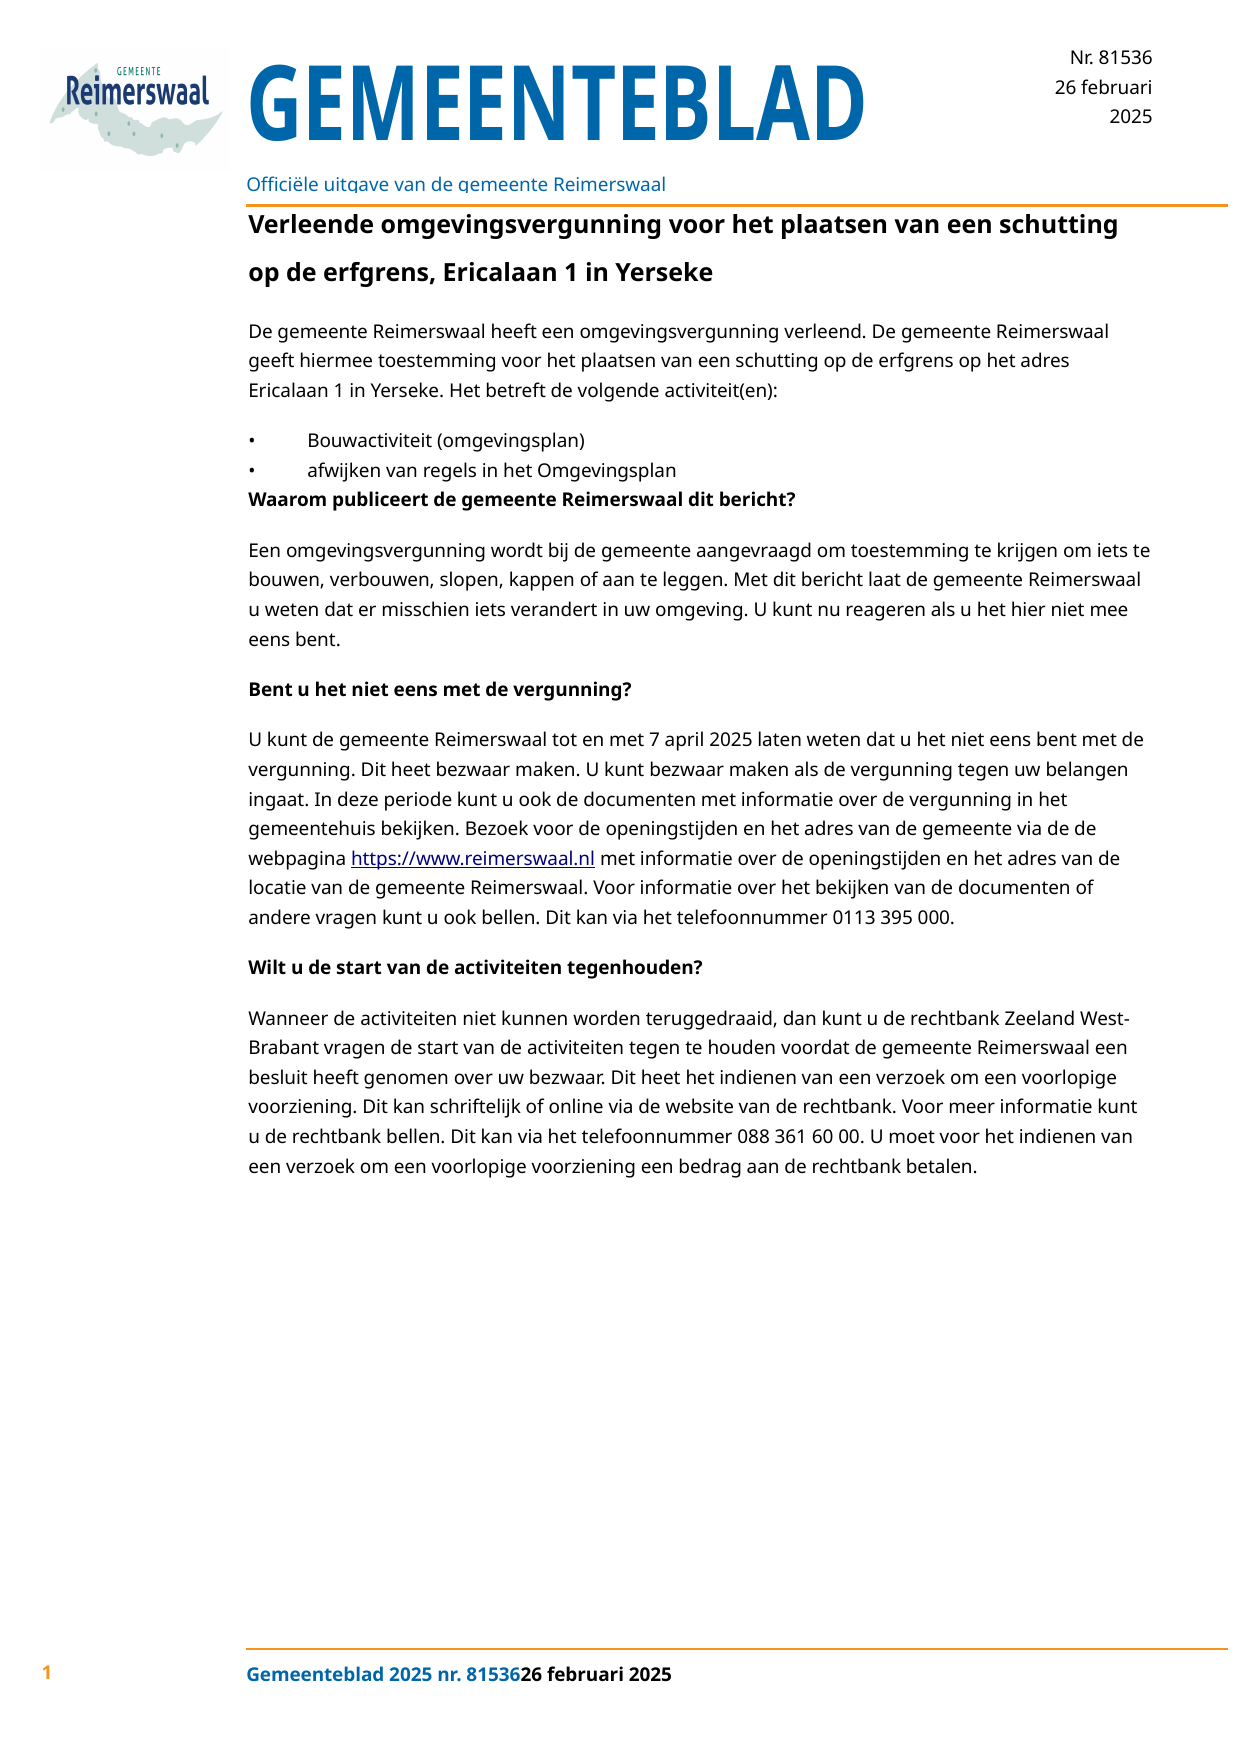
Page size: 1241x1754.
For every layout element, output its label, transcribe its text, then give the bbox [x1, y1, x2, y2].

text Wilt u de start van de activiteiten tegenhouden? [248, 954, 1152, 980]
text Bent u het niet eens met de vergunning? [248, 676, 1152, 702]
text Verleende omgevingsvergunning voor het plaatsen van een schutting op de erfgrens, Ericalaan 1 in Yerseke [248, 207, 1152, 288]
text Een omgevingsvergunning wordt bij de gemeente aangevraagd om toestemming te krijgen om iets te bouwen, verbouwen, slopen, kappen of aan te leggen. Met dit bericht laat de gemeente Reimerswaal u weten dat er misschien iets verandert in uw omgeving. U kunt nu reageren als u het hier niet mee eens bent. [248, 537, 1152, 652]
text De gemeente Reimerswaal heeft een omgevingsvergunning verleend. De gemeente Reimerswaal geeft hiermee toestemming voor het plaatsen van een schutting op de erfgrens op het adres Ericalaan 1 in Yerseke. Het betreft de volgende activiteit(en): [248, 318, 1152, 403]
text Waarom publiceert de gemeente Reimerswaal dit bericht? [248, 487, 1152, 512]
text U kunt de gemeente Reimerswaal tot en met 7 april 2025 laten weten dat u het niet eens bent met de vergunning. Dit heet bezwaar maken. U kunt bezwaar maken als de vergunning tegen uw belangen ingaat. In deze periode kunt u ook de documenten met informatie over de vergunning in het gemeentehuis bekijken. Bezoek voor de openingstijden en het adres van de gemeente via de de webpagina https://www.reimerswaal.nl met informatie over de openingstijden en het adres van de locatie van de gemeente Reimerswaal. Voor informatie over het bekijken van de documenten of andere vragen kunt u ook bellen. Dit kan via het telefoonnummer 0113 395 000. [248, 727, 1152, 930]
text Wanneer de activiteiten niet kunnen worden teruggedraaid, dan kunt u de rechtbank Zeeland West-Brabant vragen de start van de activiteiten tegen te houden voordat de gemeente Reimerswaal een besluit heeft genomen over uw bezwaar. Dit heet het indienen van een verzoek om een voorlopige voorziening. Dit kan schriftelijk of online via de website van de rechtbank. Voor meer informatie kunt u de rechtbank bellen. Dit kan via het telefoonnummer 088 361 60 00. U moet voor het indienen van een verzoek om een voorlopige voorziening een bedrag aan de rechtbank betalen. [248, 1005, 1152, 1179]
list afwijken van regels in het Omgevingsplan [248, 457, 1152, 483]
picture [41, 47, 231, 172]
list Bouwactiviteit (omgevingsplan) [248, 427, 1152, 453]
